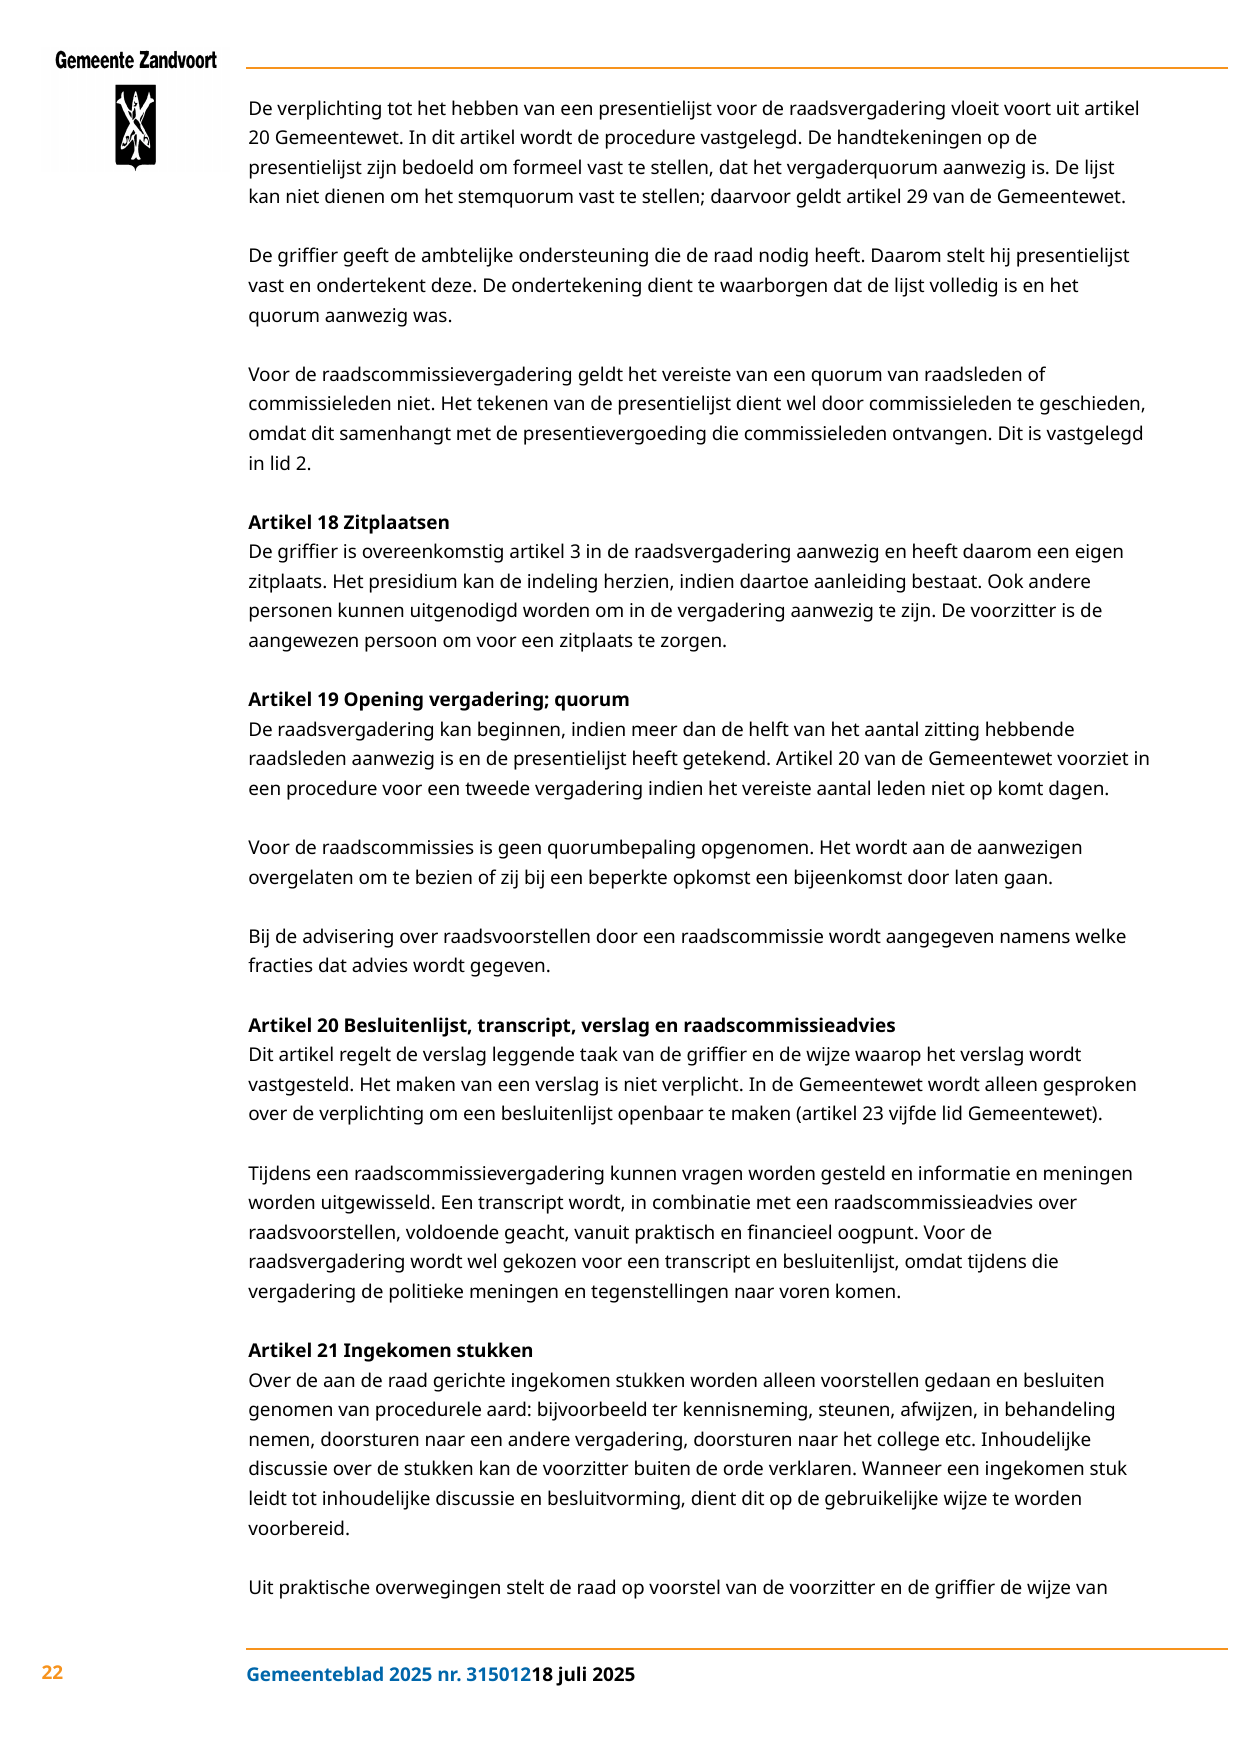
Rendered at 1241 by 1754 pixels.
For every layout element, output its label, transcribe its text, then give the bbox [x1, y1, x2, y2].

text De griffier geeft de ambtelijke ondersteuning die de raad nodig heeft. Daarom stelt hij presentielijst vast en ondertekent deze. De ondertekening dient te waarborgen dat de lijst volledig is en het quorum aanwezig was. [248, 243, 1152, 328]
text Artikel 18 Zitplaatsen [248, 509, 1152, 535]
picture [41, 47, 231, 172]
text Bij de advisering over raadsvoorstellen door een raadscommissie wordt aangegeven namens welke fracties dat advies wordt gegeven. [248, 923, 1152, 978]
text De raadsvergadering kan beginnen, indien meer dan de helft van het aantal zitting hebbende raadsleden aanwezig is en de presentielijst heeft getekend. Artikel 20 van de Gemeentewet voorziet in een procedure voor een tweede vergadering indien het vereiste aantal leden niet op komt dagen. [248, 716, 1152, 801]
text Uit praktische overwegingen stelt de raad op voorstel van de voorzitter en de griffier de wijze van [248, 1574, 1152, 1600]
text Artikel 21 Ingekomen stukken [248, 1337, 1152, 1363]
text De griffier is overeenkomstig artikel 3 in de raadsvergadering aanwezig en heeft daarom een eigen zitplaats. Het presidium kan de indeling herzien, indien daartoe aanleiding bestaat. Ook andere personen kunnen uitgenodigd worden om in de vergadering aanwezig te zijn. De voorzitter is de aangewezen persoon om voor een zitplaats te zorgen. [248, 538, 1152, 653]
text Artikel 20 Besluitenlijst, transcript, verslag en raadscommissieadvies [248, 1012, 1152, 1038]
text Dit artikel regelt de verslag leggende taak van de griffier en de wijze waarop het verslag wordt vastgesteld. Het maken van een verslag is niet verplicht. In de Gemeentewet wordt alleen gesproken over de verplichting om een besluitenlijst openbaar te maken (artikel 23 vijfde lid Gemeentewet). [248, 1041, 1152, 1126]
text Tijdens een raadscommissievergadering kunnen vragen worden gesteld en informatie en meningen worden uitgewisseld. Een transcript wordt, in combinatie met een raadscommissieadvies over raadsvoorstellen, voldoende geacht, vanuit praktisch en financieel oogpunt. Voor de raadsvergadering wordt wel gekozen voor een transcript en besluitenlijst, omdat tijdens die vergadering de politieke meningen en tegenstellingen naar voren komen. [248, 1160, 1152, 1304]
text Over de aan de raad gerichte ingekomen stukken worden alleen voorstellen gedaan en besluiten genomen van procedurele aard: bijvoorbeeld ter kennisneming, steunen, afwijzen, in behandeling nemen, doorsturen naar een andere vergadering, doorsturen naar het college etc. Inhoudelijke discussie over de stukken kan de voorzitter buiten de orde verklaren. Wanneer een ingekomen stuk leidt tot inhoudelijke discussie en besluitvorming, dient dit op de gebruikelijke wijze te worden voorbereid. [248, 1367, 1152, 1541]
text Voor de raadscommissievergadering geldt het vereiste van een quorum van raadsleden of commissieleden niet. Het tekenen van de presentielijst dient wel door commissieleden te geschieden, omdat dit samenhangt met de presentievergoeding die commissieleden ontvangen. Dit is vastgelegd in lid 2. [248, 361, 1152, 476]
text Artikel 19 Opening vergadering; quorum [248, 686, 1152, 712]
text De verplichting tot het hebben van een presentielijst voor de raadsvergadering vloeit voort uit artikel 20 Gemeentewet. In dit artikel wordt de procedure vastgelegd. De handtekeningen op de presentielijst zijn bedoeld om formeel vast te stellen, dat het vergaderquorum aanwezig is. De lijst kan niet dienen om het stemquorum vast te stellen; daarvoor geldt artikel 29 van de Gemeentewet. [248, 95, 1152, 209]
text Voor de raadscommissies is geen quorumbepaling opgenomen. Het wordt aan de aanwezigen overgelaten om te bezien of zij bij een beperkte opkomst een bijeenkomst door laten gaan. [248, 834, 1152, 890]
